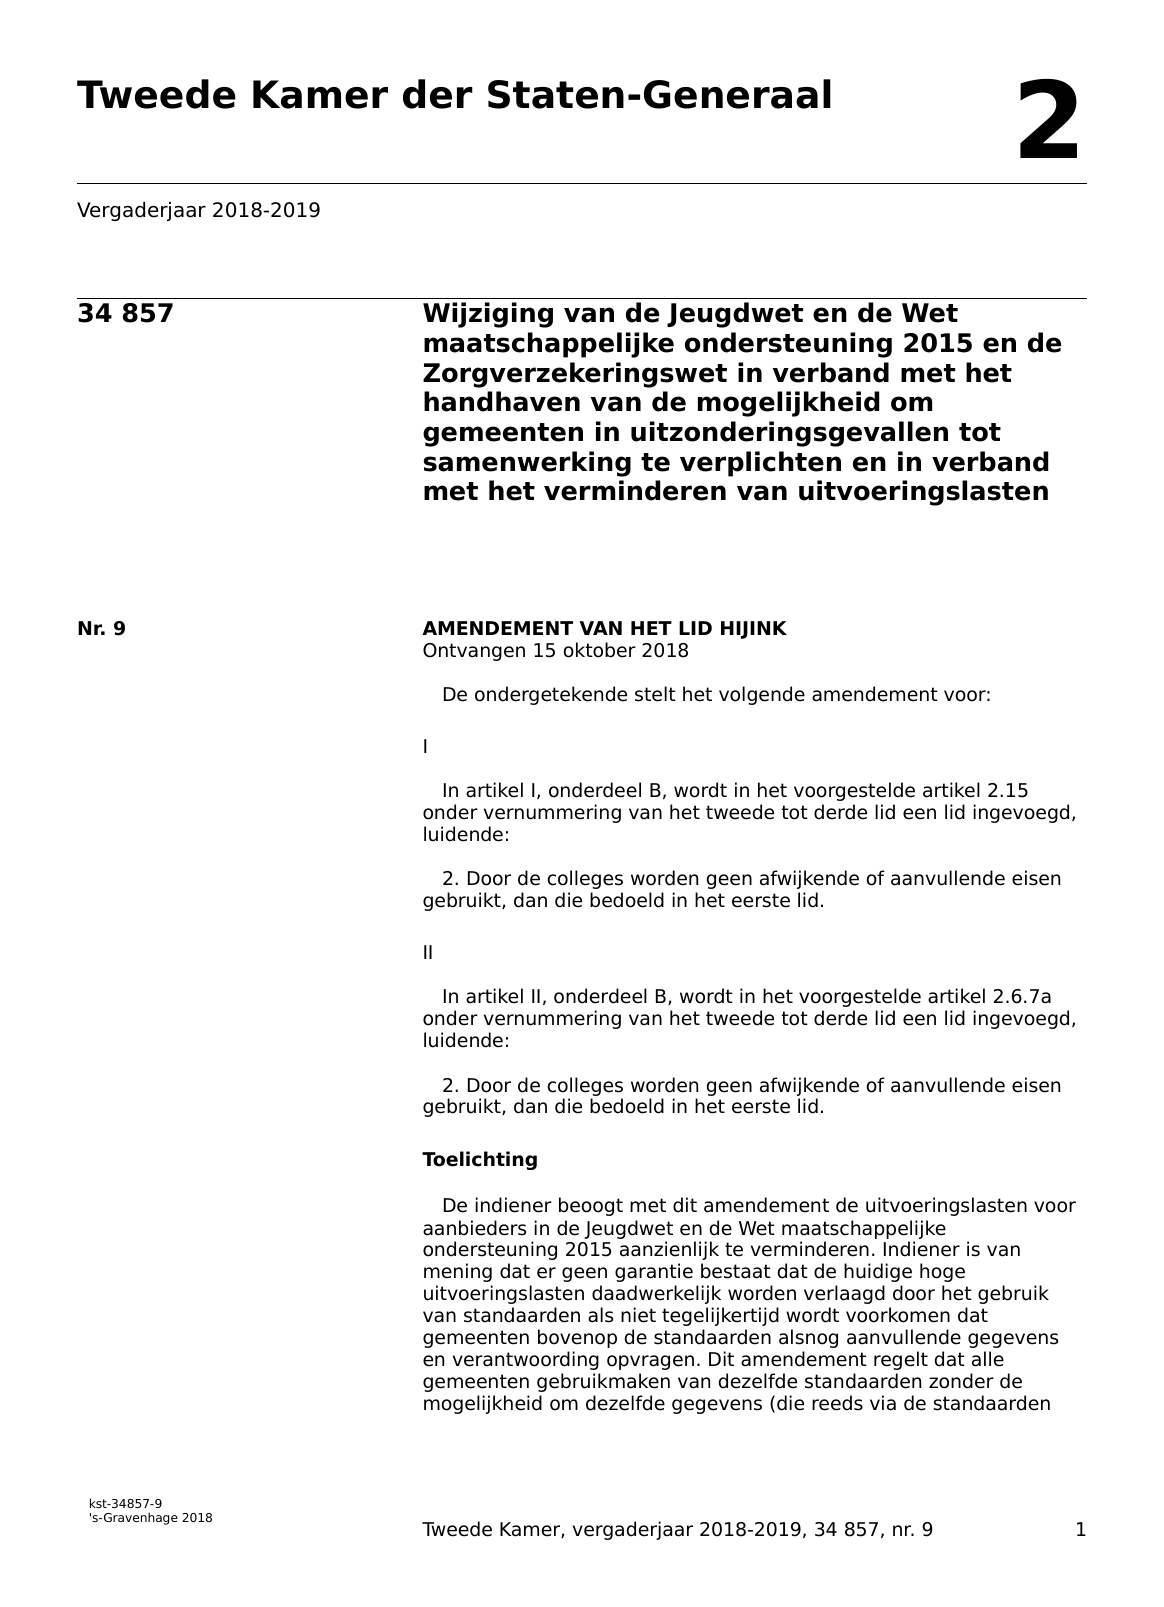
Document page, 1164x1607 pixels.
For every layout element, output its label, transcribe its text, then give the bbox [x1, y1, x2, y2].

table_header Tweede Kamer der Staten-Generaal [77, 59, 886, 183]
text De ondergetekende stelt het volgende amendement voor: [422, 684, 1087, 706]
subtitle II [422, 942, 1087, 964]
text In artikel II, onderdeel B, wordt in het voorgestelde artikel 2.6.7a onder vernummering van het tweede tot derde lid een lid ingevoegd, luidende: [422, 986, 1087, 1052]
text 2. Door de colleges worden geen afwijkende of aanvullende eisen gebruikt, dan die bedoeld in het eerste lid. [422, 1074, 1087, 1118]
subtitle Nr. 9 AMENDEMENT VAN HET LID HIJINK [77, 618, 1087, 640]
text 2. Door de colleges worden geen afwijkende of aanvullende eisen gebruikt, dan die bedoeld in het eerste lid. [422, 868, 1087, 912]
subtitle I [422, 736, 1087, 758]
text kst-34857-9 [88, 1497, 323, 1511]
subtitle 34 857 Wijziging van de Jeugdwet en de Wet maatschappelijke ondersteuning 2015 en de Zorgverzekeringswet in verband met het handhaven van de mogelijkheid om gemeenten in uitzonderingsgevallen tot samenwerking te verplichten en in verband met het verminderen van uitvoeringslasten [77, 299, 1087, 507]
text 's-Gravenhage 2018 [88, 1511, 323, 1525]
text Ontvangen 15 oktober 2018 [422, 640, 1087, 662]
table_cell Vergaderjaar 2018-2019 [77, 184, 1087, 298]
table_header 2 [886, 59, 1087, 183]
subtitle Toelichting [422, 1148, 1087, 1170]
text In artikel I, onderdeel B, wordt in het voorgestelde artikel 2.15 onder vernummering van het tweede tot derde lid een lid ingevoegd, luidende: [422, 780, 1087, 846]
text De indiener beoogt met dit amendement de uitvoeringslasten voor aanbieders in de Jeugdwet en de Wet maatschappelijke ondersteuning 2015 aanzienlijk te verminderen. Indiener is van mening dat er geen garantie bestaat dat de huidige hoge uitvoeringslasten daadwerkelijk worden verlaagd door het gebruik van standaarden als niet tegelijkertijd wordt voorkomen dat gemeenten bovenop de standaarden alsnog aanvullende gegevens en verantwoording opvragen. Dit amendement regelt dat alle gemeenten gebruikmaken van dezelfde standaarden zonder de mogelijkheid om dezelfde gegevens (die reeds via de standaarden [422, 1195, 1087, 1415]
